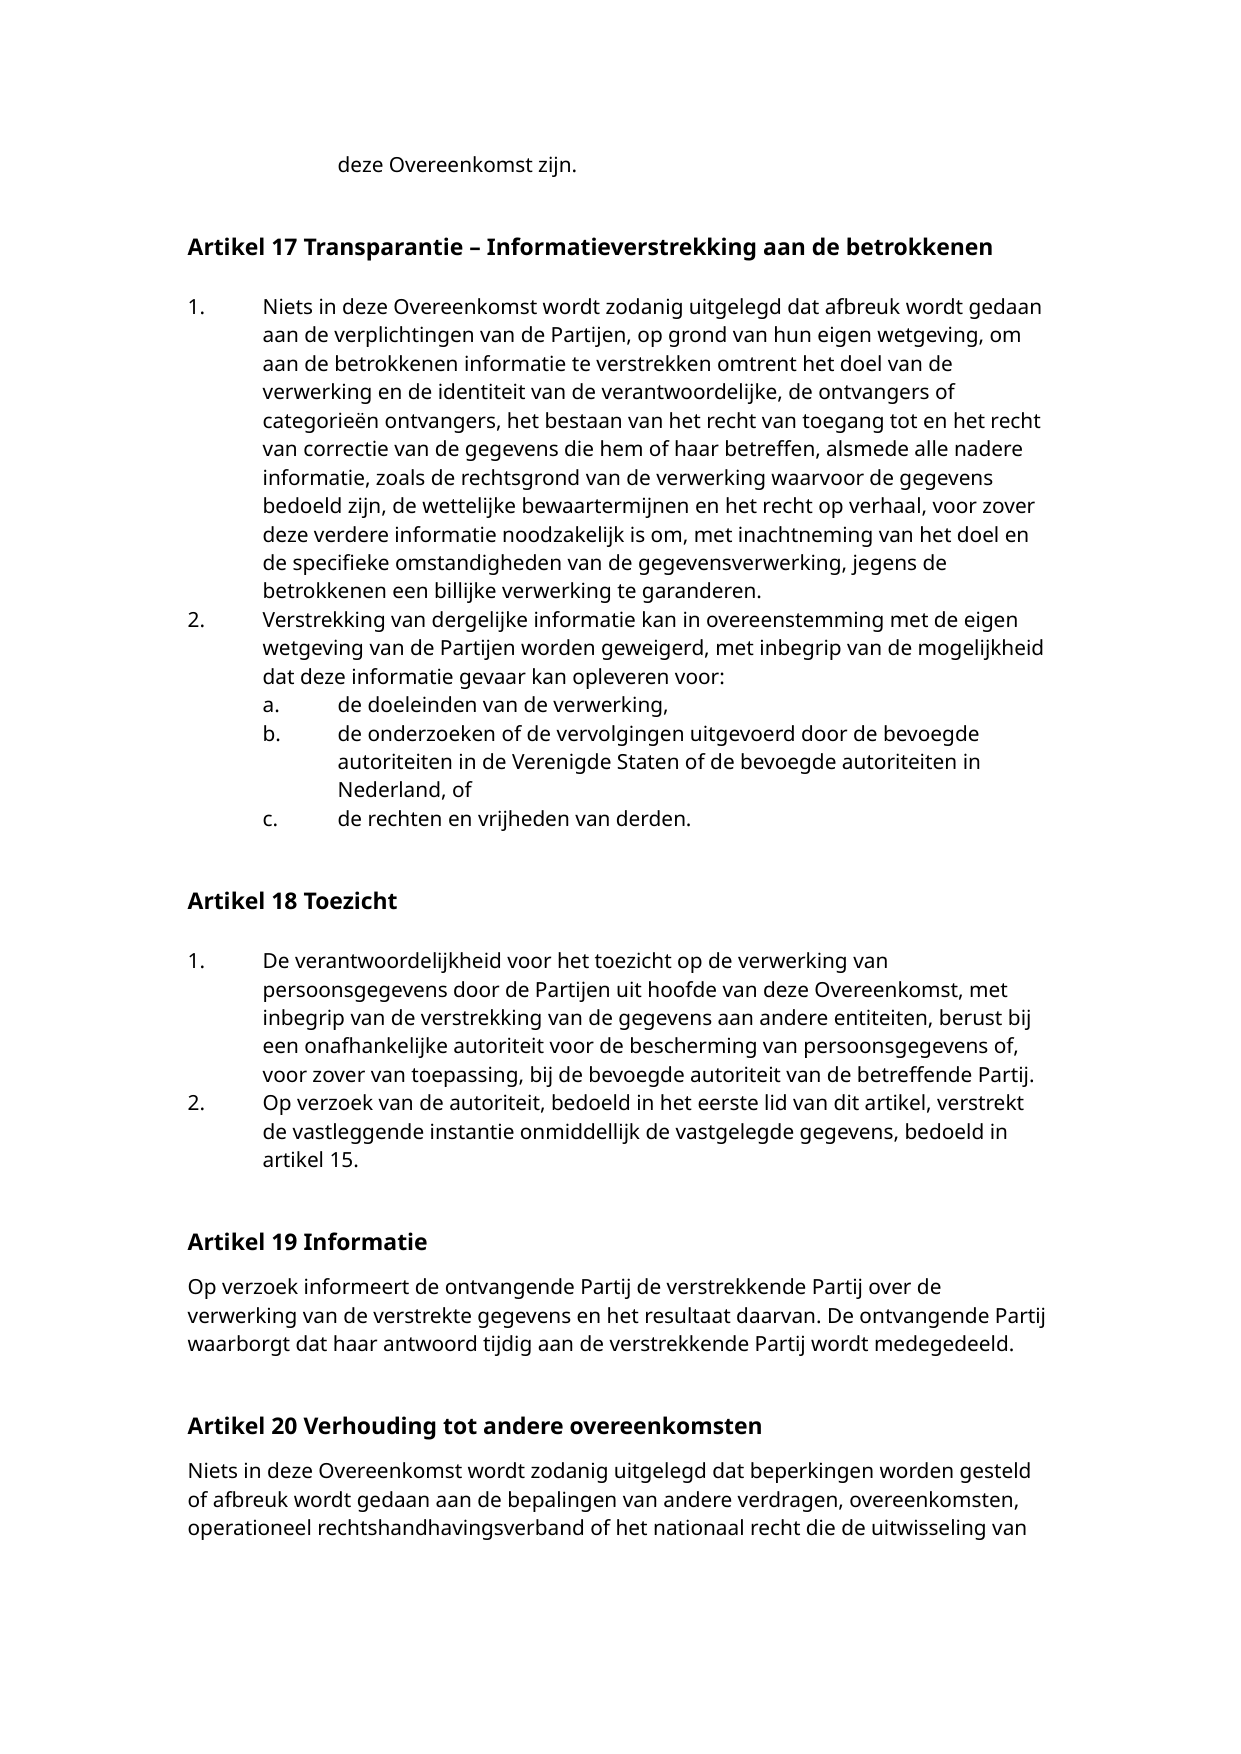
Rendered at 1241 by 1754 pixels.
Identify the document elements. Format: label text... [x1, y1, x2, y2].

text Niets in deze Overeenkomst wordt zodanig uitgelegd dat beperkingen worden gesteld of afbreuk wordt gedaan aan de bepalingen van andere verdragen, overeenkomsten, operationeel rechtshandhavingsverband of het nationaal recht die de uitwisseling van [187, 1457, 1053, 1542]
list deze Overeenkomst zijn. [262, 150, 1053, 178]
list de rechten en vrijheden van derden. [262, 804, 1053, 832]
text Op verzoek informeert de ontvangende Partij de verstrekkende Partij over de verwerking van de verstrekte gegevens en het resultaat daarvan. De ontvangende Partij waarborgt dat haar antwoord tijdig aan de verstrekkende Partij wordt medegedeeld. [187, 1272, 1053, 1358]
list Op verzoek van de autoriteit, bedoeld in het eerste lid van dit artikel, verstrekt de vastleggende instantie onmiddellijk de vastgelegde gegevens, bedoeld in artikel 15. [187, 1088, 1053, 1174]
subtitle Artikel 18 Toezicht [187, 885, 1053, 916]
list de doeleinden van de verwerking, [262, 690, 1053, 719]
subtitle Artikel 19 Informatie [187, 1226, 1053, 1257]
list de onderzoeken of de vervolgingen uitgevoerd door de bevoegde autoriteiten in de Verenigde Staten of de bevoegde autoriteiten in Nederland, of [262, 719, 1053, 804]
subtitle Artikel 20 Verhouding tot andere overeenkomsten [187, 1410, 1053, 1442]
list De verantwoordelijkheid voor het toezicht op de verwerking van persoonsgegevens door de Partijen uit hoofde van deze Overeenkomst, met inbegrip van de verstrekking van de gegevens aan andere entiteiten, berust bij een onafhankelijke autoriteit voor de bescherming van persoonsgegevens of, voor zover van toepassing, bij de bevoegde autoriteit van de betreffende Partij. [187, 946, 1053, 1088]
list Niets in deze Overeenkomst wordt zodanig uitgelegd dat afbreuk wordt gedaan aan de verplichtingen van de Partijen, op grond van hun eigen wetgeving, om aan de betrokkenen informatie te verstrekken omtrent het doel van de verwerking en de identiteit van de verantwoordelijke, de ontvangers of categorieën ontvangers, het bestaan van het recht van toegang tot en het recht van correctie van de gegevens die hem of haar betreffen, alsmede alle nadere informatie, zoals de rechtsgrond van de verwerking waarvoor de gegevens bedoeld zijn, de wettelijke bewaartermijnen en het recht op verhaal, voor zover deze verdere informatie noodzakelijk is om, met inachtneming van het doel en de specifieke omstandigheden van de gegevensverwerking, jegens de betrokkenen een billijke verwerking te garanderen. [187, 292, 1053, 605]
list Verstrekking van dergelijke informatie kan in overeenstemming met de eigen wetgeving van de Partijen worden geweigerd, met inbegrip van de mogelijkheid dat deze informatie gevaar kan opleveren voor: [187, 605, 1053, 690]
subtitle Artikel 17 Transparantie – Informatieverstrekking aan de betrokkenen [187, 231, 1053, 262]
